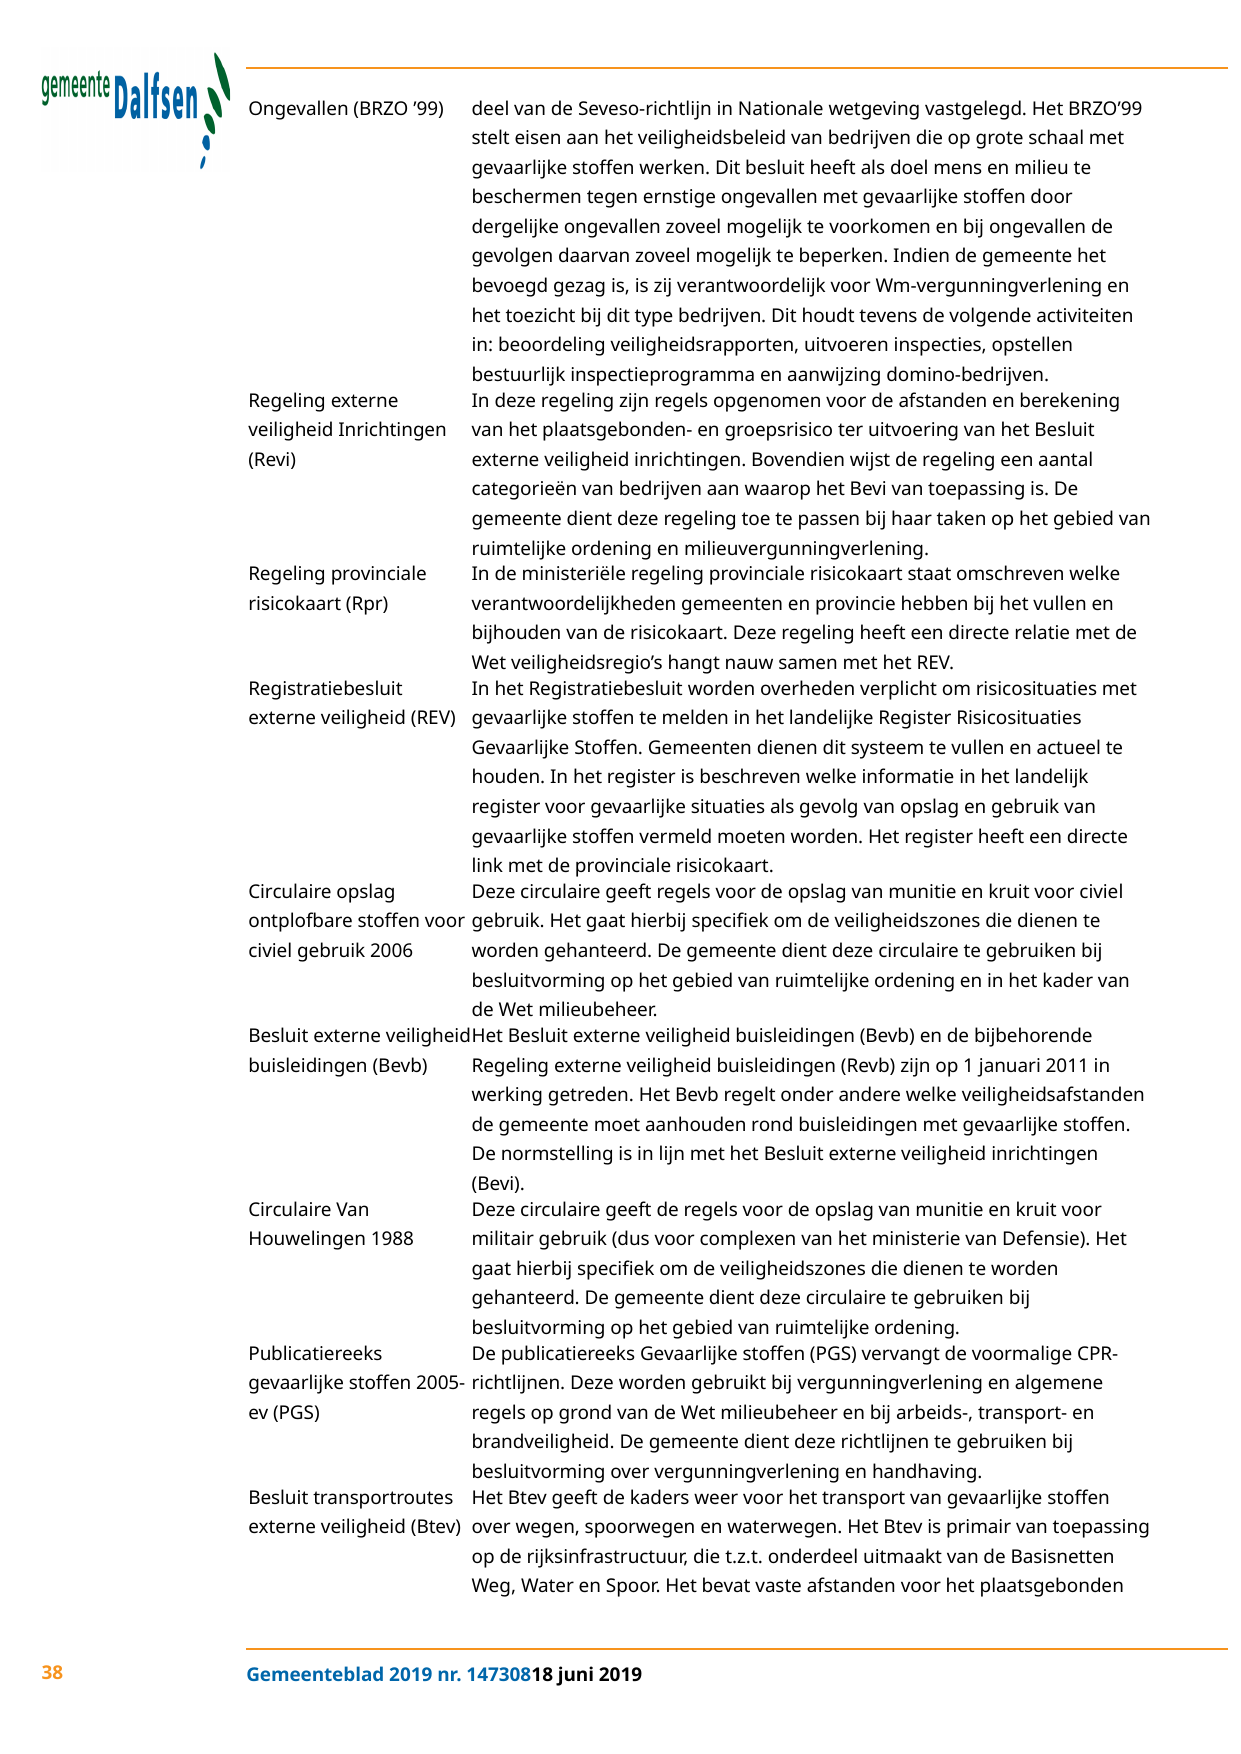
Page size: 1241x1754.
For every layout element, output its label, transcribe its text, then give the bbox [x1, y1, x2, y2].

table_cell Besluit transportroutes externe veiligheid (Btev) [248, 1484, 471, 1598]
table_cell Registratiebesluit externe veiligheid (REV) [248, 675, 471, 878]
table_cell Circulaire opslag ontplofbare stoffen voor civiel gebruik 2006 [248, 878, 471, 1022]
picture [41, 47, 231, 172]
table_cell Ongevallen (BRZO ’99) [248, 95, 471, 387]
table_cell Publicatiereeks gevaarlijke stoffen 2005-ev (PGS) [248, 1340, 471, 1484]
table_cell Het Btev geeft de kaders weer voor het transport van gevaarlijke stoffen over wegen, spoorwegen en waterwegen. Het Btev is primair van toepassing op de rijksinfrastructuur, die t.z.t. onderdeel uitmaakt van de Basisnetten Weg, Water en Spoor. Het bevat vaste afstanden voor het plaatsgebonden [471, 1484, 1152, 1598]
table_cell Circulaire Van Houwelingen 1988 [248, 1196, 471, 1340]
table_cell In het Registratiebesluit worden overheden verplicht om risicosituaties met gevaarlijke stoffen te melden in het landelijke Register Risicosituaties Gevaarlijke Stoffen. Gemeenten dienen dit systeem te vullen en actueel te houden. In het register is beschreven welke informatie in het landelijk register voor gevaarlijke situaties als gevolg van opslag en gebruik van gevaarlijke stoffen vermeld moeten worden. Het register heeft een directe link met de provinciale risicokaart. [471, 675, 1152, 878]
table_cell In deze regeling zijn regels opgenomen voor de afstanden en berekening van het plaatsgebonden- en groepsrisico ter uitvoering van het Besluit externe veiligheid inrichtingen. Bovendien wijst de regeling een aantal categorieën van bedrijven aan waarop het Bevi van toepassing is. De gemeente dient deze regeling toe te passen bij haar taken op het gebied van ruimtelijke ordening en milieuvergunningverlening. [471, 387, 1152, 560]
table_cell De publicatiereeks Gevaarlijke stoffen (PGS) vervangt de voormalige CPR-richtlijnen. Deze worden gebruikt bij vergunningverlening en algemene regels op grond van de Wet milieubeheer en bij arbeids-, transport- en brandveiligheid. De gemeente dient deze richtlijnen te gebruiken bij besluitvorming over vergunningverlening en handhaving. [471, 1340, 1152, 1484]
table_cell Het Besluit externe veiligheid buisleidingen (Bevb) en de bijbehorende Regeling externe veiligheid buisleidingen (Revb) zijn op 1 januari 2011 in werking getreden. Het Bevb regelt onder andere welke veiligheidsafstanden de gemeente moet aanhouden rond buisleidingen met gevaarlijke stoffen. De normstelling is in lijn met het Besluit externe veiligheid inrichtingen (Bevi). [471, 1022, 1152, 1196]
table_cell Regeling provinciale risicokaart (Rpr) [248, 560, 471, 675]
table_cell Regeling externe veiligheid Inrichtingen (Revi) [248, 387, 471, 560]
table_cell Deze circulaire geeft regels voor de opslag van munitie en kruit voor civiel gebruik. Het gaat hierbij specifiek om de veiligheidszones die dienen te worden gehanteerd. De gemeente dient deze circulaire te gebruiken bij besluitvorming op het gebied van ruimtelijke ordening en in het kader van de Wet milieubeheer. [471, 878, 1152, 1022]
table_cell In de ministeriële regeling provinciale risicokaart staat omschreven welke verantwoordelijkheden gemeenten en provincie hebben bij het vullen en bijhouden van de risicokaart. Deze regeling heeft een directe relatie met de Wet veiligheidsregio’s hangt nauw samen met het REV. [471, 560, 1152, 675]
table_cell Besluit externe veiligheid buisleidingen (Bevb) [248, 1022, 471, 1196]
table_cell deel van de Seveso-richtlijn in Nationale wetgeving vastgelegd. Het BRZO’99 stelt eisen aan het veiligheidsbeleid van bedrijven die op grote schaal met gevaarlijke stoffen werken. Dit besluit heeft als doel mens en milieu te beschermen tegen ernstige ongevallen met gevaarlijke stoffen door dergelijke ongevallen zoveel mogelijk te voorkomen en bij ongevallen de gevolgen daarvan zoveel mogelijk te beperken. Indien de gemeente het bevoegd gezag is, is zij verantwoordelijk voor Wm-vergunningverlening en het toezicht bij dit type bedrijven. Dit houdt tevens de volgende activiteiten in: beoordeling veiligheidsrapporten, uitvoeren inspecties, opstellen bestuurlijk inspectieprogramma en aanwijzing domino-bedrijven. [471, 95, 1152, 387]
table_cell Deze circulaire geeft de regels voor de opslag van munitie en kruit voor militair gebruik (dus voor complexen van het ministerie van Defensie). Het gaat hierbij specifiek om de veiligheidszones die dienen te worden gehanteerd. De gemeente dient deze circulaire te gebruiken bij besluitvorming op het gebied van ruimtelijke ordening. [471, 1196, 1152, 1340]
